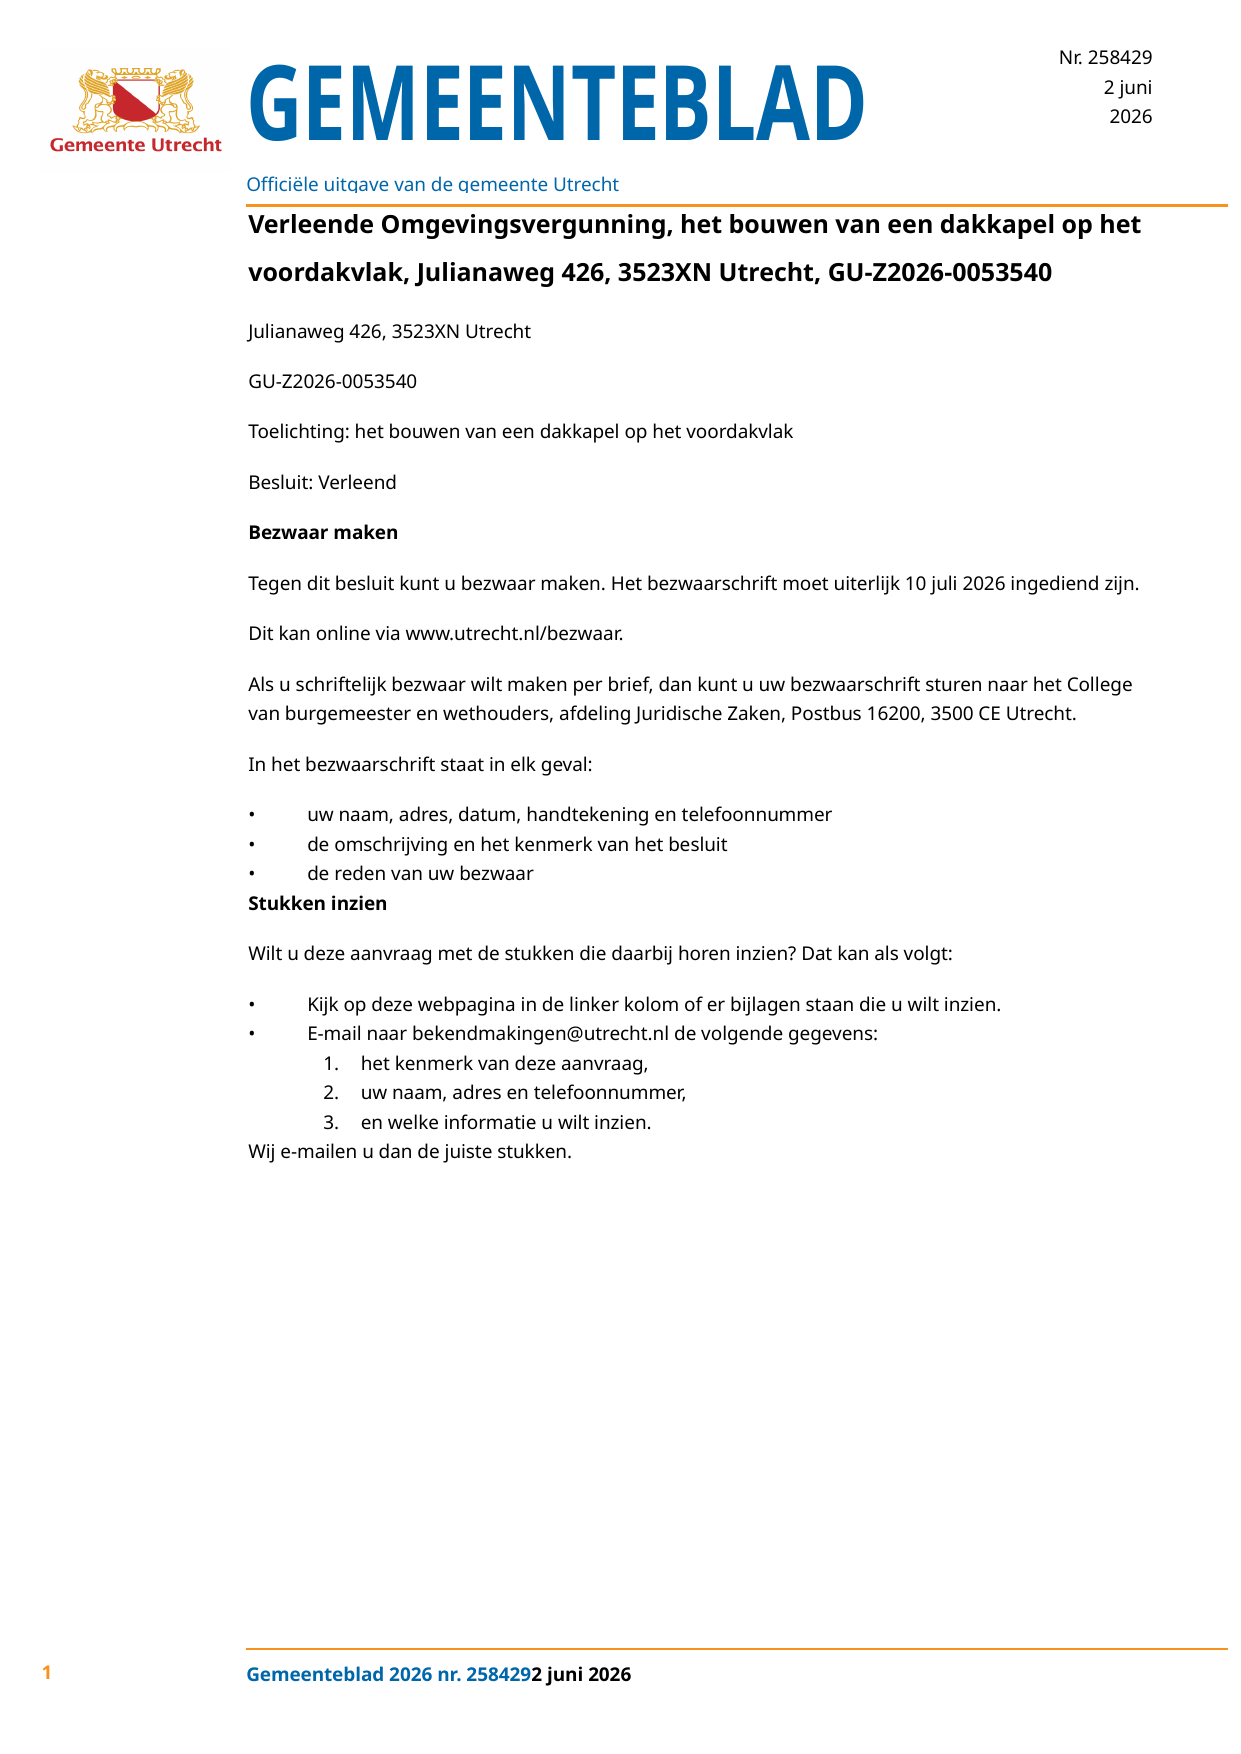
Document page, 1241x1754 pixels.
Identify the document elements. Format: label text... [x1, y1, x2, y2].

text Dit kan online via www.utrecht.nl/bezwaar. [248, 620, 1152, 646]
list en welke informatie u wilt inzien. [323, 1109, 1152, 1135]
text Bezwaar maken [248, 519, 1152, 545]
text Besluit: Verleend [248, 469, 1152, 495]
list de reden van uw bezwaar [248, 860, 1152, 886]
list uw naam, adres, datum, handtekening en telefoonnummer [248, 801, 1152, 827]
list Kijk op deze webpagina in de linker kolom of er bijlagen staan die u wilt inzien. [248, 991, 1152, 1017]
list de omschrijving en het kenmerk van het besluit [248, 831, 1152, 857]
text Toelichting: het bouwen van een dakkapel op het voordakvlak [248, 419, 1152, 444]
text GU-Z2026-0053540 [248, 368, 1152, 394]
text In het bezwaarschrift staat in elk geval: [248, 751, 1152, 777]
list het kenmerk van deze aanvraag, [323, 1050, 1152, 1076]
list E-mail naar bekendmakingen@utrecht.nl de volgende gegevens: [248, 1020, 1152, 1046]
text Julianaweg 426, 3523XN Utrecht [248, 318, 1152, 344]
picture [41, 47, 231, 172]
text Stukken inzien [248, 890, 1152, 916]
text Als u schriftelijk bezwaar wilt maken per brief, dan kunt u uw bezwaarschrift sturen naar het College van burgemeester en wethouders, afdeling Juridische Zaken, Postbus 16200, 3500 CE Utrecht. [248, 671, 1152, 726]
text Wilt u deze aanvraag met de stukken die daarbij horen inzien? Dat kan als volgt: [248, 940, 1152, 966]
list uw naam, adres en telefoonnummer, [323, 1079, 1152, 1105]
text Wij e-mailen u dan de juiste stukken. [248, 1139, 1152, 1164]
text Tegen dit besluit kunt u bezwaar maken. Het bezwaarschrift moet uiterlijk 10 juli 2026 ingediend zijn. [248, 570, 1152, 596]
text Verleende Omgevingsvergunning, het bouwen van een dakkapel op het voordakvlak, Julianaweg 426, 3523XN Utrecht, GU-Z2026-0053540 [248, 207, 1152, 288]
